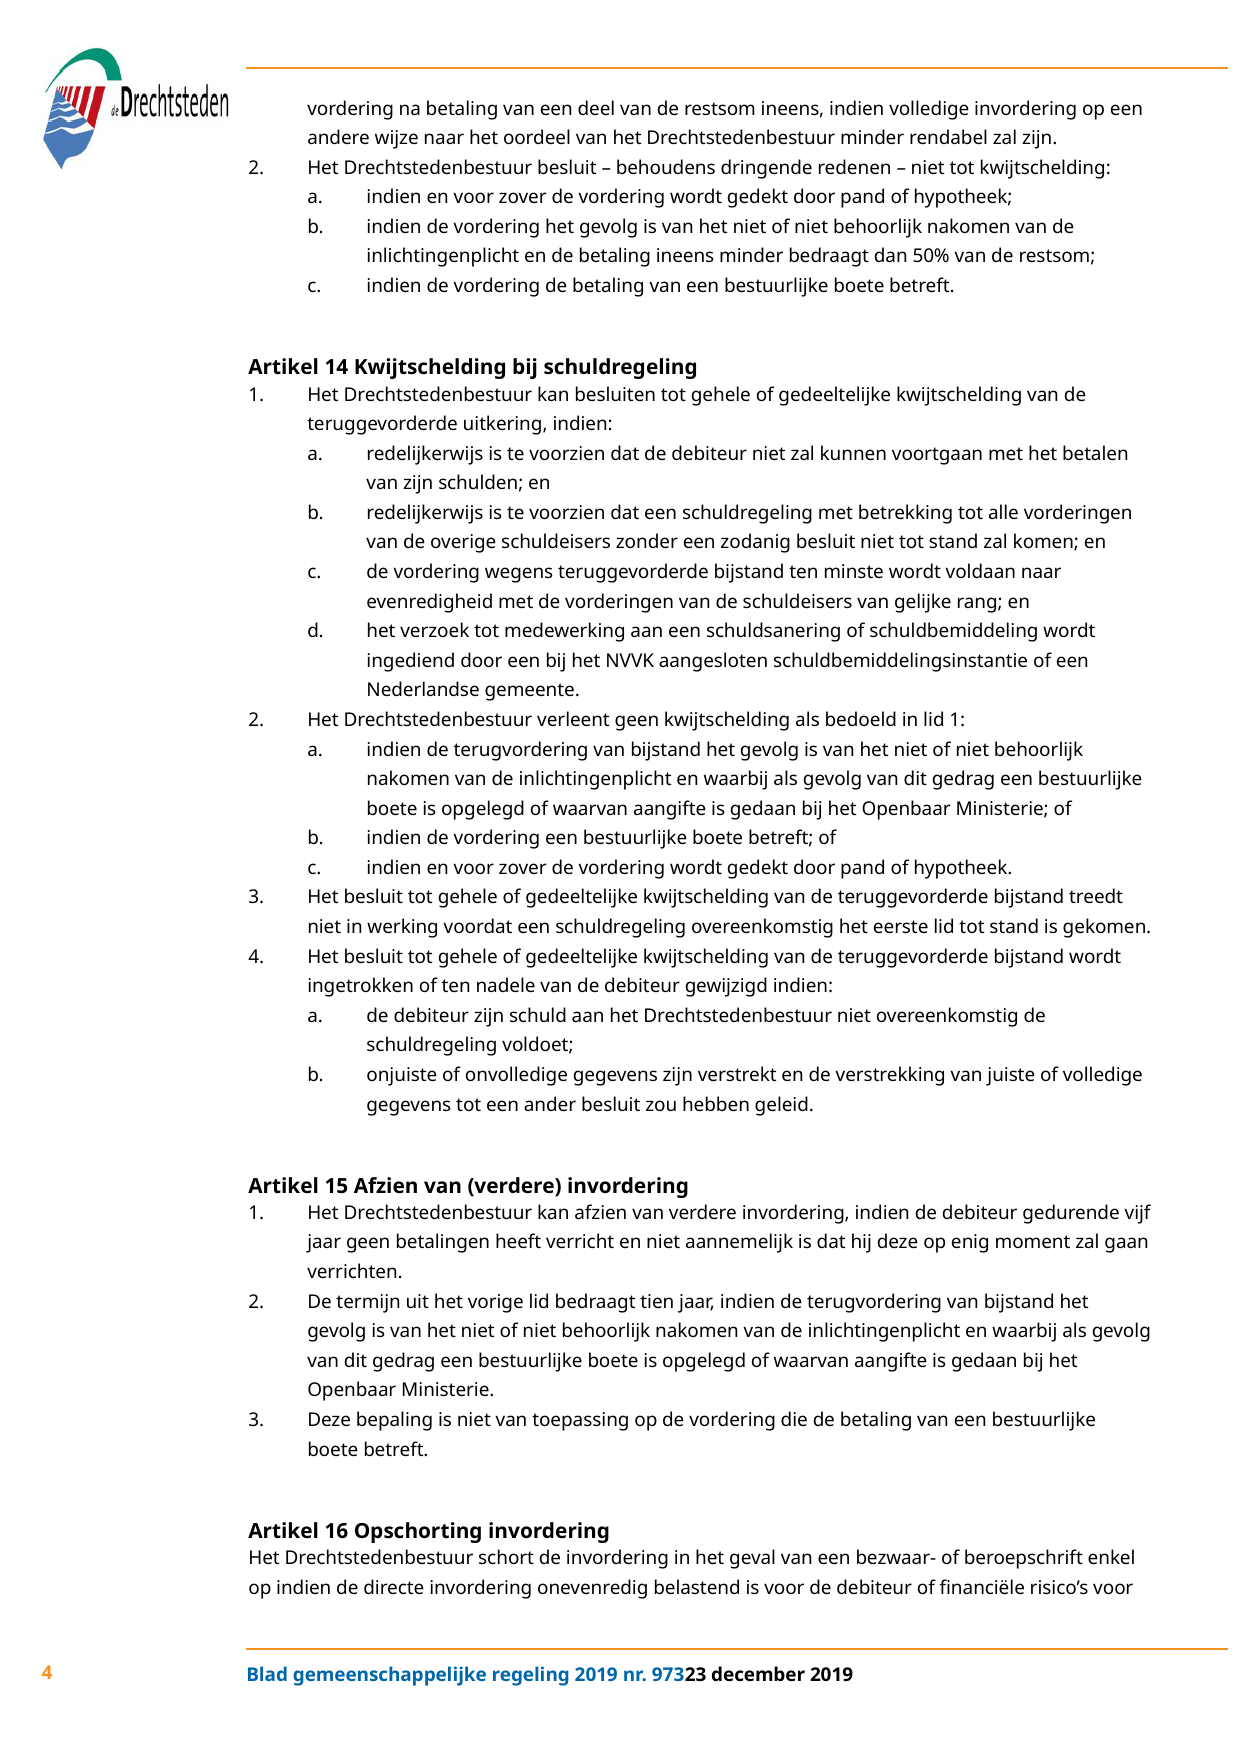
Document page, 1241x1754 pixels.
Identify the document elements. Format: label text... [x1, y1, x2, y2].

list De termijn uit het vorige lid bedraagt tien jaar, indien de terugvordering van bijstand het gevolg is van het niet of niet behoorlijk nakomen van de inlichtingenplicht en waarbij als gevolg van dit gedrag een bestuurlijke boete is opgelegd of waarvan aangifte is gedaan bij het Openbaar Ministerie. [248, 1288, 1152, 1402]
list indien en voor zover de vordering wordt gedekt door pand of hypotheek. [307, 854, 1152, 880]
text Het Drechtstedenbestuur schort de invordering in het geval van een bezwaar- of beroepschrift enkel op indien de directe invordering onevenredig belastend is voor de debiteur of financiële risico’s voor [248, 1544, 1152, 1599]
list de debiteur zijn schuld aan het Drechtstedenbestuur niet overeenkomstig de schuldregeling voldoet; [307, 1002, 1152, 1057]
list Deze bepaling is niet van toepassing op de vordering die de betaling van een bestuurlijke boete betreft. [248, 1406, 1152, 1462]
list redelijkerwijs is te voorzien dat een schuldregeling met betrekking tot alle vorderingen van de overige schuldeisers zonder een zodanig besluit niet tot stand zal komen; en [307, 499, 1152, 554]
list indien en voor zover de vordering wordt gedekt door pand of hypotheek; [307, 183, 1152, 209]
list het verzoek tot medewerking aan een schuldsanering of schuldbemiddeling wordt ingediend door een bij het NVVK aangesloten schuldbemiddelingsinstantie of een Nederlandse gemeente. [307, 617, 1152, 702]
list indien de terugvordering van bijstand het gevolg is van het niet of niet behoorlijk nakomen van de inlichtingenplicht en waarbij als gevolg van dit gedrag een bestuurlijke boete is opgelegd of waarvan aangifte is gedaan bij het Openbaar Ministerie; of [307, 736, 1152, 821]
text Artikel 15 Afzien van (verdere) invordering [248, 1171, 1152, 1199]
text Artikel 16 Opschorting invordering [248, 1516, 1152, 1544]
text Artikel 14 Kwijtschelding bij schuldregeling [248, 352, 1152, 381]
list redelijkerwijs is te voorzien dat de debiteur niet zal kunnen voortgaan met het betalen van zijn schulden; en [307, 440, 1152, 495]
list indien de vordering het gevolg is van het niet of niet behoorlijk nakomen van de inlichtingenplicht en de betaling ineens minder bedraagt dan 50% van de restsom; [307, 213, 1152, 268]
list Het besluit tot gehele of gedeeltelijke kwijtschelding van de teruggevorderde bijstand treedt niet in werking voordat een schuldregeling overeenkomstig het eerste lid tot stand is gekomen. [248, 884, 1152, 939]
list Het Drechtstedenbestuur kan afzien van verdere invordering, indien de debiteur gedurende vijf jaar geen betalingen heeft verricht en niet aannemelijk is dat hij deze op enig moment zal gaan verrichten. [248, 1199, 1152, 1284]
picture [41, 47, 231, 172]
list Het Drechtstedenbestuur verleent geen kwijtschelding als bedoeld in lid 1: [248, 706, 1152, 732]
list onjuiste of onvolledige gegevens zijn verstrekt en de verstrekking van juiste of volledige gegevens tot een ander besluit zou hebben geleid. [307, 1061, 1152, 1116]
list indien de vordering de betaling van een bestuurlijke boete betreft. [307, 272, 1152, 298]
list indien de vordering een bestuurlijke boete betreft; of [307, 824, 1152, 850]
list de vordering wegens teruggevorderde bijstand ten minste wordt voldaan naar evenredigheid met de vorderingen van de schuldeisers van gelijke rang; en [307, 558, 1152, 613]
list Het Drechtstedenbestuur kan besluiten tot gehele of gedeeltelijke kwijtschelding van de teruggevorderde uitkering, indien: [248, 381, 1152, 436]
list vordering na betaling van een deel van de restsom ineens, indien volledige invordering op een andere wijze naar het oordeel van het Drechtstedenbestuur minder rendabel zal zijn. [248, 95, 1152, 150]
list Het Drechtstedenbestuur besluit – behoudens dringende redenen – niet tot kwijtschelding: [248, 154, 1152, 180]
list Het besluit tot gehele of gedeeltelijke kwijtschelding van de teruggevorderde bijstand wordt ingetrokken of ten nadele van de debiteur gewijzigd indien: [248, 943, 1152, 998]
